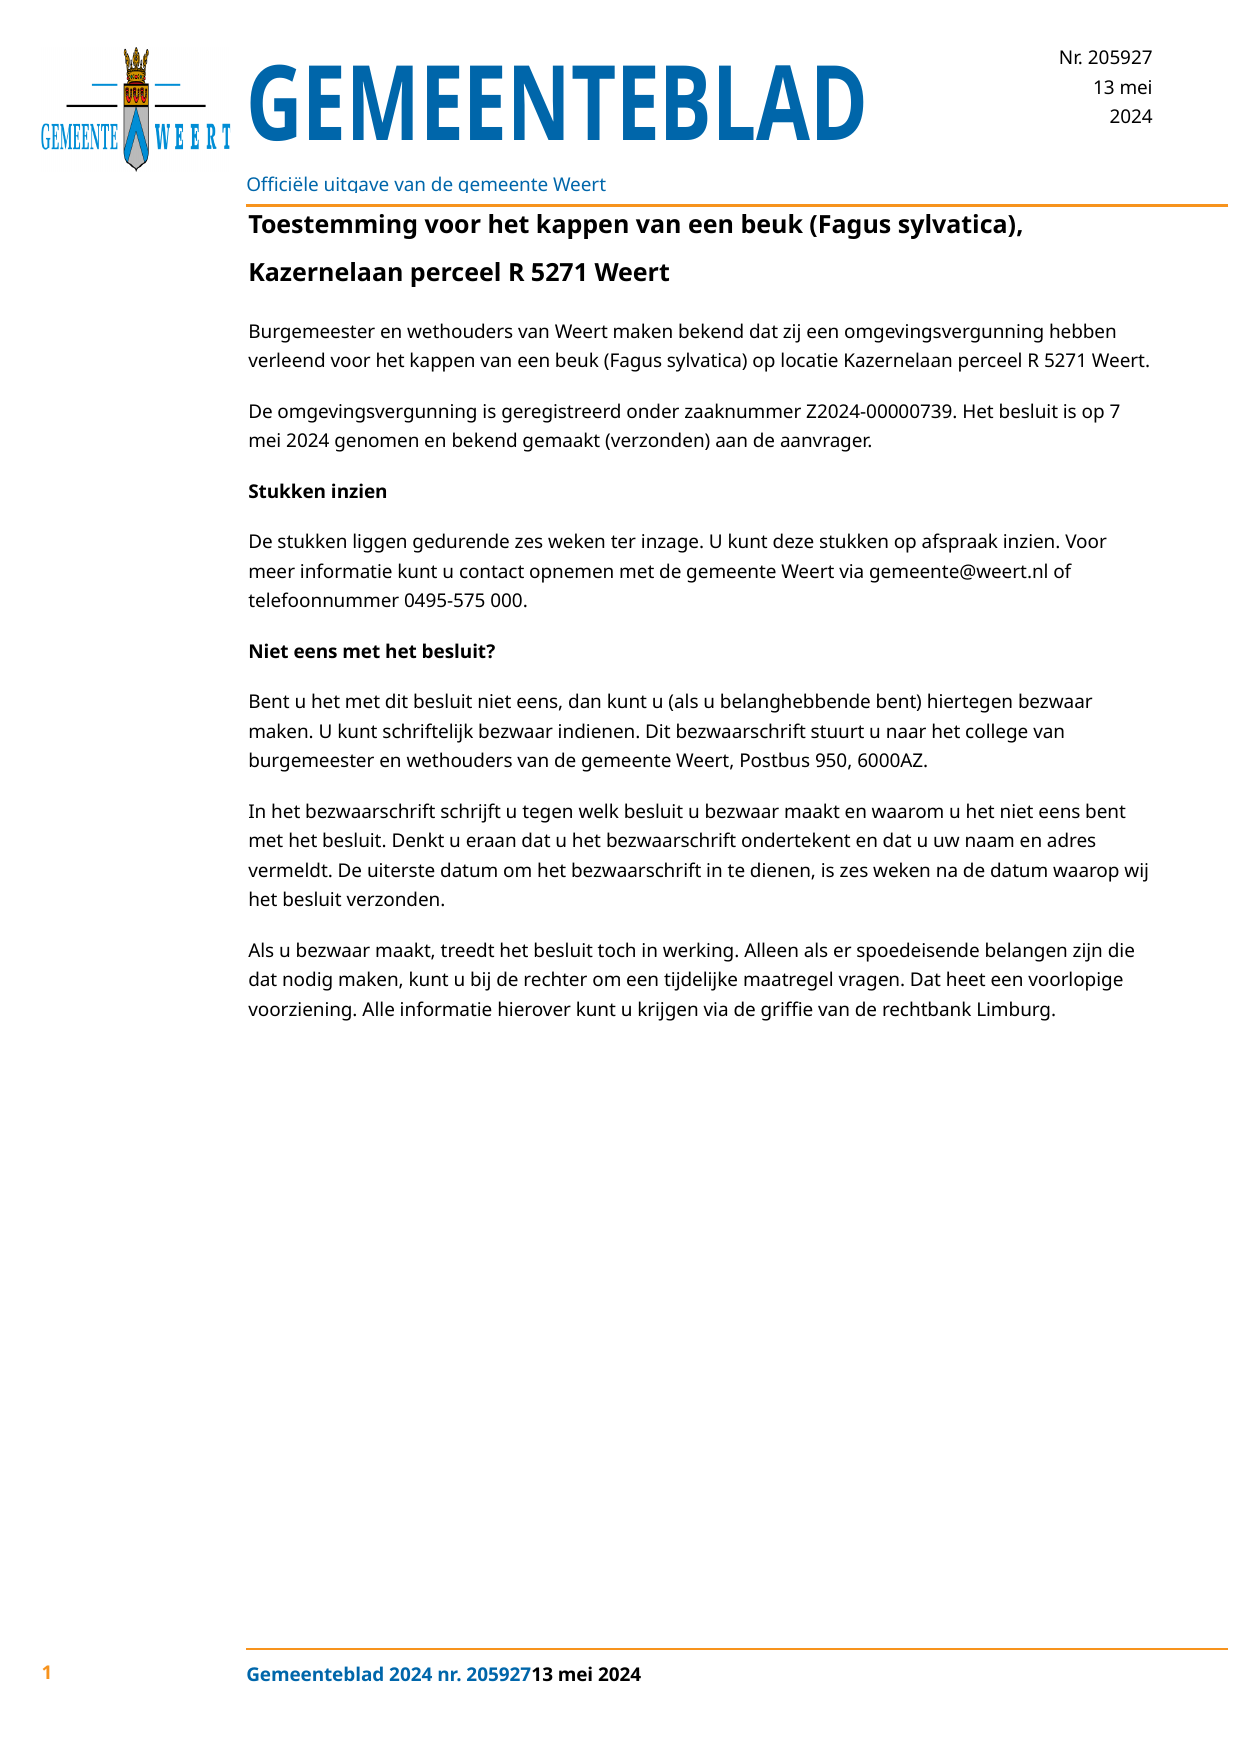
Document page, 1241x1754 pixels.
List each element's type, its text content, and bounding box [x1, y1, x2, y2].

text Burgemeester en wethouders van Weert maken bekend dat zij een omgevingsvergunning hebben verleend voor het kappen van een beuk (Fagus sylvatica) op locatie Kazernelaan perceel R 5271 Weert. [248, 318, 1152, 373]
text Stukken inzien [248, 478, 1152, 504]
picture [41, 47, 231, 172]
text Niet eens met het besluit? [248, 638, 1152, 664]
text De stukken liggen gedurende zes weken ter inzage. U kunt deze stukken op afspraak inzien. Voor meer informatie kunt u contact opnemen met de gemeente Weert via gemeente@weert.nl of telefoonnummer 0495-575 000. [248, 528, 1152, 613]
text De omgevingsvergunning is geregistreerd onder zaaknummer Z2024-00000739. Het besluit is op 7 mei 2024 genomen en bekend gemaakt (verzonden) aan de aanvrager. [248, 398, 1152, 453]
text Als u bezwaar maakt, treedt het besluit toch in werking. Alleen als er spoedeisende belangen zijn die dat nodig maken, kunt u bij de rechter om een tijdelijke maatregel vragen. Dat heet een voorlopige voorziening. Alle informatie hierover kunt u krijgen via de griffie van de rechtbank Limburg. [248, 937, 1152, 1022]
text Toestemming voor het kappen van een beuk (Fagus sylvatica), Kazernelaan perceel R 5271 Weert [248, 207, 1152, 288]
text In het bezwaarschrift schrijft u tegen welk besluit u bezwaar maakt en waarom u het niet eens bent met het besluit. Denkt u eraan dat u het bezwaarschrift ondertekent en dat u uw naam en adres vermeldt. De uiterste datum om het bezwaarschrift in te dienen, is zes weken na de datum waarop wij het besluit verzonden. [248, 798, 1152, 912]
text Bent u het met dit besluit niet eens, dan kunt u (als u belanghebbende bent) hiertegen bezwaar maken. U kunt schriftelijk bezwaar indienen. Dit bezwaarschrift stuurt u naar het college van burgemeester en wethouders van de gemeente Weert, Postbus 950, 6000AZ. [248, 688, 1152, 773]
